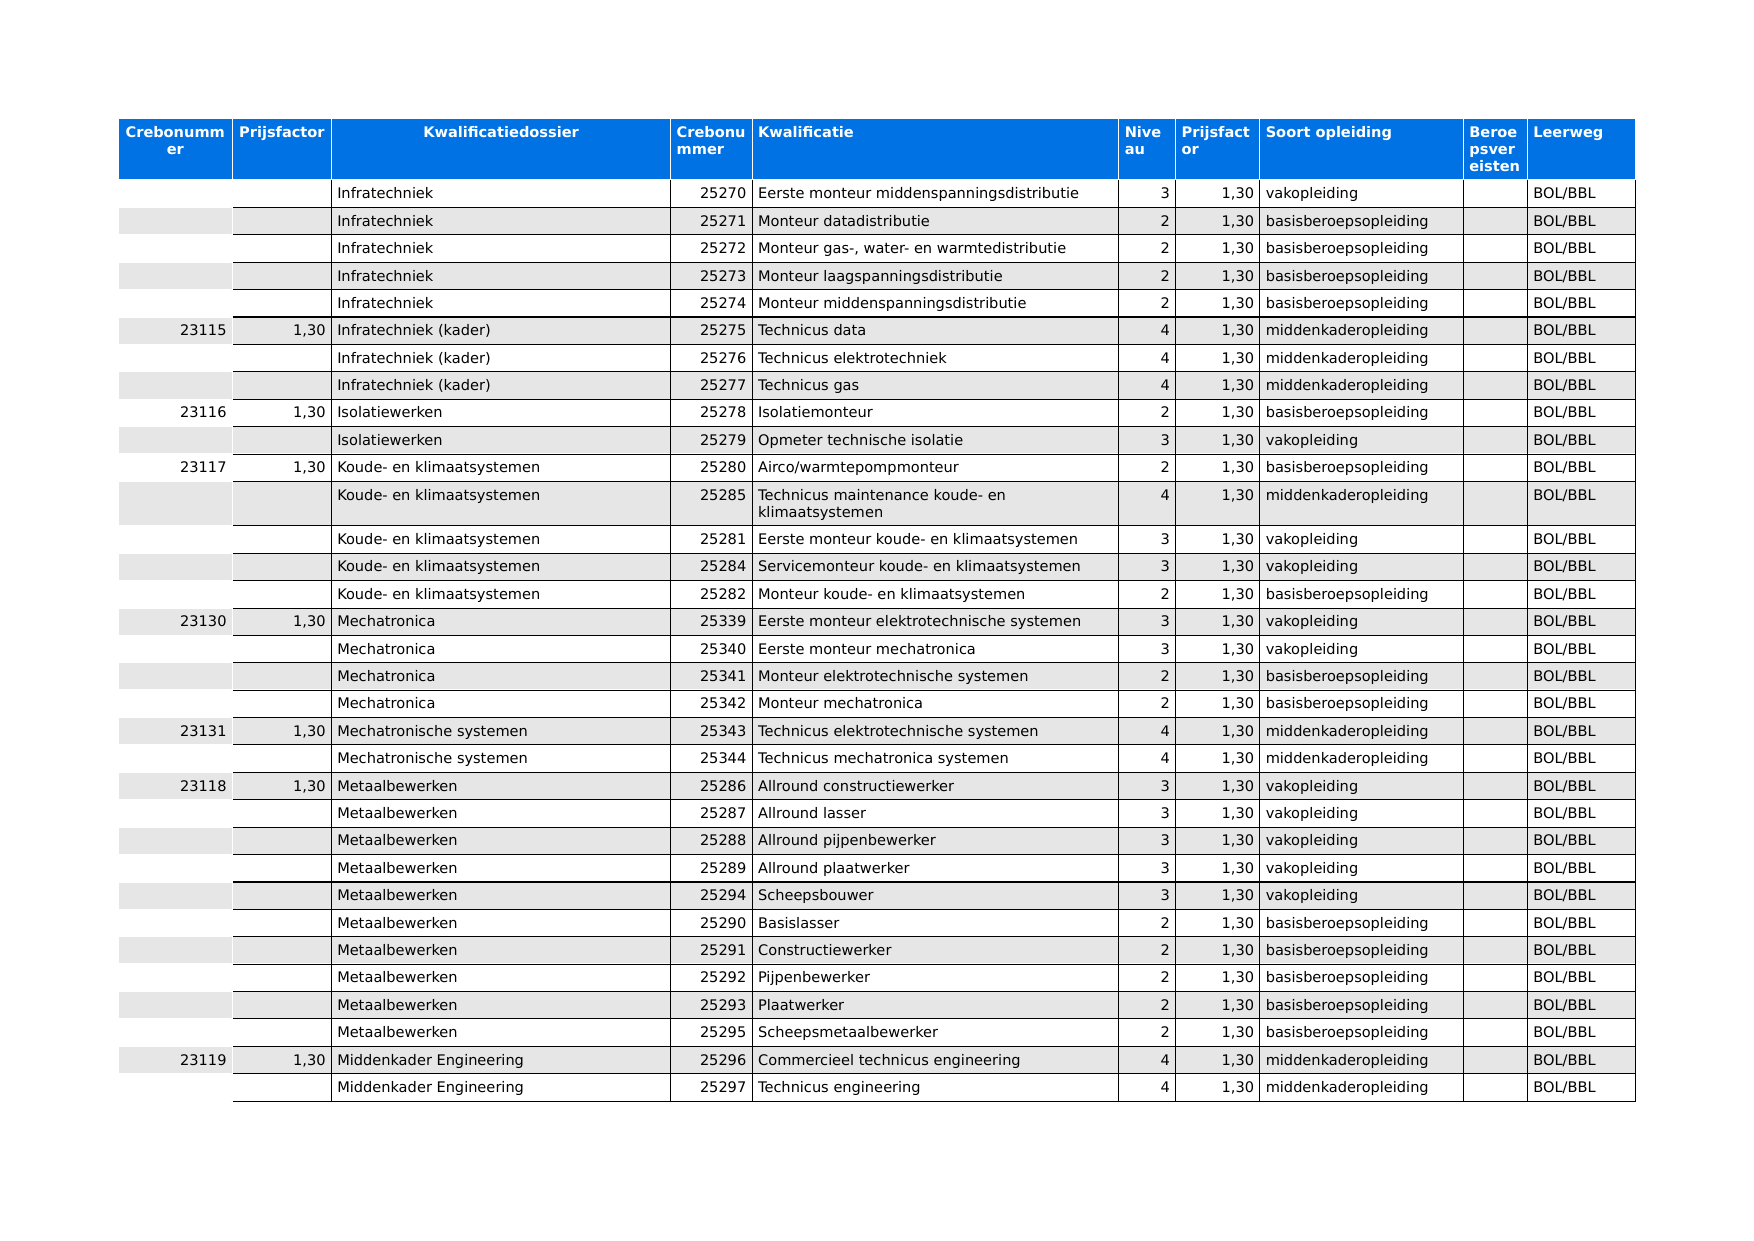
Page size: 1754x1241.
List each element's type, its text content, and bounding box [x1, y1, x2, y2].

table_cell Servicemonteur koude- en klimaatsystemen [753, 554, 1118, 580]
table_cell 25344 [671, 745, 752, 772]
table_cell 3 [1119, 554, 1175, 580]
table_cell 1,30 [1176, 208, 1259, 234]
table_cell 25339 [671, 609, 752, 635]
table_cell Koude- en klimaatsystemen [332, 455, 670, 481]
table_cell 1,30 [1176, 181, 1259, 207]
table_cell Metaalbewerken [332, 883, 670, 909]
table_cell [233, 828, 331, 854]
table_cell BOL/BBL [1528, 1019, 1635, 1046]
table_cell Infratechniek [332, 263, 670, 289]
table_cell middenkaderopleiding [1260, 718, 1463, 744]
table_cell BOL/BBL [1528, 181, 1635, 207]
table_cell 1,30 [1176, 554, 1259, 580]
table_cell [1464, 526, 1527, 553]
table_cell basisberoepsopleiding [1260, 235, 1463, 262]
table_cell [1464, 691, 1527, 717]
table_cell basisberoepsopleiding [1260, 1019, 1463, 1046]
table_cell [233, 937, 331, 963]
table_cell basisberoepsopleiding [1260, 691, 1463, 717]
table_cell 1,30 [1176, 1074, 1259, 1101]
table_cell BOL/BBL [1528, 636, 1635, 662]
table_cell Plaatwerker [753, 992, 1118, 1018]
table_cell [1464, 883, 1527, 909]
table_cell [119, 554, 232, 580]
table_cell Infratechniek [332, 290, 670, 316]
table_cell 23130 [119, 609, 232, 635]
table_cell Metaalbewerken [332, 855, 670, 881]
table_cell basisberoepsopleiding [1260, 965, 1463, 991]
table_cell 1,30 [1176, 691, 1259, 717]
table_cell 1,30 [1176, 910, 1259, 936]
table_cell [233, 1074, 331, 1101]
table_cell BOL/BBL [1528, 773, 1635, 799]
table_cell Metaalbewerken [332, 910, 670, 936]
table_cell 23131 [119, 718, 232, 744]
table_cell 1,30 [1176, 828, 1259, 854]
table_cell Metaalbewerken [332, 992, 670, 1018]
table_header Beroepsvereisten [1464, 119, 1527, 179]
table_cell Allround lasser [753, 800, 1118, 827]
table_cell BOL/BBL [1528, 372, 1635, 399]
table_cell BOL/BBL [1528, 992, 1635, 1018]
table_cell BOL/BBL [1528, 345, 1635, 371]
table_cell middenkaderopleiding [1260, 1074, 1463, 1101]
table_cell [233, 1019, 331, 1046]
table_cell 1,30 [1176, 992, 1259, 1018]
table_cell 1,30 [233, 1047, 331, 1073]
table_cell Mechatronica [332, 609, 670, 635]
table_cell Monteur middenspanningsdistributie [753, 290, 1118, 316]
table_cell Koude- en klimaatsystemen [332, 526, 670, 553]
table_cell 1,30 [1176, 526, 1259, 553]
table_cell BOL/BBL [1528, 663, 1635, 689]
table_cell [1464, 290, 1527, 316]
table_cell 1,30 [1176, 663, 1259, 689]
table_cell [119, 992, 232, 1018]
table_cell vakopleiding [1260, 636, 1463, 662]
table_cell Infratechniek [332, 208, 670, 234]
table_cell 2 [1119, 663, 1175, 689]
table_cell 25277 [671, 372, 752, 399]
table_cell middenkaderopleiding [1260, 482, 1463, 525]
table_cell Infratechniek (kader) [332, 345, 670, 371]
table_cell vakopleiding [1260, 883, 1463, 909]
table_cell 25275 [671, 318, 752, 344]
table_cell BOL/BBL [1528, 427, 1635, 453]
table_cell BOL/BBL [1528, 855, 1635, 881]
table_cell [233, 427, 331, 453]
table_cell 2 [1119, 290, 1175, 316]
table_cell BOL/BBL [1528, 718, 1635, 744]
table_cell 25270 [671, 181, 752, 207]
table_cell [119, 883, 232, 909]
table_cell Airco/warmtepompmonteur [753, 455, 1118, 481]
table_cell 4 [1119, 345, 1175, 371]
table_cell [119, 181, 232, 207]
table_cell Metaalbewerken [332, 965, 670, 991]
table_cell [233, 482, 331, 525]
table_cell BOL/BBL [1528, 400, 1635, 426]
table_cell Koude- en klimaatsystemen [332, 482, 670, 525]
table_header Crebonummer [119, 119, 232, 179]
table_cell [119, 372, 232, 399]
table_cell BOL/BBL [1528, 1074, 1635, 1101]
table_cell Monteur koude- en klimaatsystemen [753, 581, 1118, 607]
table_cell [119, 208, 232, 234]
table_cell 4 [1119, 372, 1175, 399]
table_cell Monteur mechatronica [753, 691, 1118, 717]
table_cell Metaalbewerken [332, 773, 670, 799]
table_cell [233, 208, 331, 234]
table_cell 2 [1119, 965, 1175, 991]
table_cell 1,30 [1176, 400, 1259, 426]
table_cell [233, 581, 331, 607]
table_cell [233, 992, 331, 1018]
table_cell [119, 290, 232, 316]
table_cell [119, 910, 232, 936]
table_cell vakopleiding [1260, 855, 1463, 881]
table_cell Constructiewerker [753, 937, 1118, 963]
table_cell Technicus mechatronica systemen [753, 745, 1118, 772]
table_cell [119, 691, 232, 717]
table_cell Isolatiewerken [332, 400, 670, 426]
table_cell Metaalbewerken [332, 937, 670, 963]
table_cell 3 [1119, 773, 1175, 799]
table_cell 2 [1119, 263, 1175, 289]
table_cell Metaalbewerken [332, 800, 670, 827]
table_header Kwalificatie [753, 119, 1118, 179]
table_header Kwalificatiedossier [332, 119, 670, 179]
table_cell basisberoepsopleiding [1260, 290, 1463, 316]
table_cell [1464, 181, 1527, 207]
table_cell [1464, 910, 1527, 936]
table_cell 3 [1119, 828, 1175, 854]
table_cell 25284 [671, 554, 752, 580]
table_cell Technicus gas [753, 372, 1118, 399]
table_cell 1,30 [1176, 482, 1259, 525]
table_cell BOL/BBL [1528, 965, 1635, 991]
table_cell [119, 828, 232, 854]
table_header Leerweg [1528, 119, 1635, 179]
table_cell Eerste monteur middenspanningsdistributie [753, 181, 1118, 207]
table_cell vakopleiding [1260, 609, 1463, 635]
table_cell 3 [1119, 526, 1175, 553]
table_cell [119, 663, 232, 689]
table_cell 1,30 [1176, 883, 1259, 909]
table_cell 2 [1119, 235, 1175, 262]
table_cell Allround plaatwerker [753, 855, 1118, 881]
table_cell 1,30 [1176, 745, 1259, 772]
table_header Prijsfactor [233, 119, 331, 179]
table_cell [233, 745, 331, 772]
table_cell 25290 [671, 910, 752, 936]
table_cell 25281 [671, 526, 752, 553]
table_cell 1,30 [1176, 345, 1259, 371]
table_cell [1464, 855, 1527, 881]
table_header Soort opleiding [1260, 119, 1463, 179]
table_cell 25279 [671, 427, 752, 453]
table_cell 2 [1119, 400, 1175, 426]
table_cell Commercieel technicus engineering [753, 1047, 1118, 1073]
table_cell Eerste monteur mechatronica [753, 636, 1118, 662]
table_cell [119, 800, 232, 827]
table_cell 25289 [671, 855, 752, 881]
table_cell 25278 [671, 400, 752, 426]
table_cell Mechatronische systemen [332, 745, 670, 772]
table_cell BOL/BBL [1528, 1047, 1635, 1073]
table_cell 25293 [671, 992, 752, 1018]
table_cell 25273 [671, 263, 752, 289]
table_cell Technicus engineering [753, 1074, 1118, 1101]
table_cell Metaalbewerken [332, 1019, 670, 1046]
table_cell [233, 663, 331, 689]
table_cell [119, 745, 232, 772]
table_cell 25271 [671, 208, 752, 234]
table_cell BOL/BBL [1528, 691, 1635, 717]
table_cell [233, 345, 331, 371]
table_cell [1464, 745, 1527, 772]
table_cell 2 [1119, 208, 1175, 234]
table_cell [1464, 965, 1527, 991]
table_cell 23117 [119, 455, 232, 481]
table_cell [119, 526, 232, 553]
table_cell vakopleiding [1260, 554, 1463, 580]
table_cell Mechatronische systemen [332, 718, 670, 744]
table_cell [119, 581, 232, 607]
table_cell Infratechniek [332, 235, 670, 262]
table_cell [1464, 581, 1527, 607]
table_cell 25340 [671, 636, 752, 662]
table_cell BOL/BBL [1528, 937, 1635, 963]
table_cell [1464, 455, 1527, 481]
table_cell BOL/BBL [1528, 526, 1635, 553]
table_cell BOL/BBL [1528, 235, 1635, 262]
table_cell 1,30 [1176, 581, 1259, 607]
table_cell [233, 526, 331, 553]
table_header Niveau [1119, 119, 1175, 179]
table_header Crebonummer [671, 119, 752, 179]
table_cell [119, 636, 232, 662]
table_cell 4 [1119, 482, 1175, 525]
table_cell Pijpenbewerker [753, 965, 1118, 991]
table_cell vakopleiding [1260, 181, 1463, 207]
table_cell 1,30 [233, 609, 331, 635]
table_cell 1,30 [1176, 636, 1259, 662]
table_cell 25292 [671, 965, 752, 991]
table_cell BOL/BBL [1528, 318, 1635, 344]
table_cell vakopleiding [1260, 526, 1463, 553]
table_cell 1,30 [1176, 773, 1259, 799]
table_cell 2 [1119, 581, 1175, 607]
table_cell BOL/BBL [1528, 609, 1635, 635]
table_cell [1464, 663, 1527, 689]
table_cell BOL/BBL [1528, 208, 1635, 234]
table_cell [1464, 718, 1527, 744]
table_cell [233, 636, 331, 662]
table_cell vakopleiding [1260, 427, 1463, 453]
table_cell [119, 427, 232, 453]
table_cell [1464, 554, 1527, 580]
table_cell 25274 [671, 290, 752, 316]
table_cell basisberoepsopleiding [1260, 992, 1463, 1018]
table_cell 1,30 [233, 773, 331, 799]
table_header Prijsfactor [1176, 119, 1259, 179]
table_cell middenkaderopleiding [1260, 745, 1463, 772]
table_cell Opmeter technische isolatie [753, 427, 1118, 453]
table_cell [233, 181, 331, 207]
table_cell Allround constructiewerker [753, 773, 1118, 799]
table_cell basisberoepsopleiding [1260, 400, 1463, 426]
table_cell 1,30 [1176, 855, 1259, 881]
table_cell 25341 [671, 663, 752, 689]
table_cell [119, 482, 232, 525]
table_cell basisberoepsopleiding [1260, 263, 1463, 289]
table_cell 3 [1119, 883, 1175, 909]
table_cell 25297 [671, 1074, 752, 1101]
table_cell Middenkader Engineering [332, 1047, 670, 1073]
table_cell 25286 [671, 773, 752, 799]
table_cell 25272 [671, 235, 752, 262]
table_cell Infratechniek (kader) [332, 372, 670, 399]
table_cell Isolatiemonteur [753, 400, 1118, 426]
table_cell basisberoepsopleiding [1260, 937, 1463, 963]
table_cell 3 [1119, 427, 1175, 453]
table_cell 3 [1119, 609, 1175, 635]
table_cell Metaalbewerken [332, 828, 670, 854]
table_cell [119, 965, 232, 991]
table_cell [1464, 345, 1527, 371]
table_cell [233, 910, 331, 936]
table_cell BOL/BBL [1528, 800, 1635, 827]
table_cell 1,30 [1176, 965, 1259, 991]
table_cell BOL/BBL [1528, 828, 1635, 854]
table_cell Eerste monteur koude- en klimaatsystemen [753, 526, 1118, 553]
table_cell BOL/BBL [1528, 883, 1635, 909]
table_cell Technicus elektrotechnische systemen [753, 718, 1118, 744]
table_cell 1,30 [233, 718, 331, 744]
table_cell [1464, 427, 1527, 453]
table_cell 25291 [671, 937, 752, 963]
table_cell 23119 [119, 1047, 232, 1073]
table_cell 25294 [671, 883, 752, 909]
table_cell 23118 [119, 773, 232, 799]
table_cell 2 [1119, 691, 1175, 717]
table_cell Infratechniek (kader) [332, 318, 670, 344]
table_cell BOL/BBL [1528, 745, 1635, 772]
table_cell basisberoepsopleiding [1260, 208, 1463, 234]
table_cell [233, 554, 331, 580]
table_cell Mechatronica [332, 691, 670, 717]
table_cell [233, 855, 331, 881]
table_cell BOL/BBL [1528, 263, 1635, 289]
table_cell Scheepsmetaalbewerker [753, 1019, 1118, 1046]
table_cell [233, 290, 331, 316]
table_cell 4 [1119, 718, 1175, 744]
table_cell [233, 883, 331, 909]
table_cell middenkaderopleiding [1260, 318, 1463, 344]
table_cell vakopleiding [1260, 828, 1463, 854]
table_cell [1464, 235, 1527, 262]
table_cell 3 [1119, 636, 1175, 662]
table_cell Monteur gas-, water- en warmtedistributie [753, 235, 1118, 262]
table_cell Monteur elektrotechnische systemen [753, 663, 1118, 689]
table_cell 1,30 [1176, 609, 1259, 635]
table_cell [1464, 800, 1527, 827]
table_cell [1464, 372, 1527, 399]
table_cell Technicus maintenance koude- en klimaatsystemen [753, 482, 1118, 525]
table_cell 2 [1119, 455, 1175, 481]
table_cell [233, 372, 331, 399]
table_cell 4 [1119, 745, 1175, 772]
table_cell [233, 800, 331, 827]
table_cell [119, 937, 232, 963]
table_cell Technicus elektrotechniek [753, 345, 1118, 371]
table_cell Monteur datadistributie [753, 208, 1118, 234]
table_cell Allround pijpenbewerker [753, 828, 1118, 854]
table_cell vakopleiding [1260, 773, 1463, 799]
table_cell basisberoepsopleiding [1260, 581, 1463, 607]
table_cell 23116 [119, 400, 232, 426]
table_cell Mechatronica [332, 663, 670, 689]
table_cell Infratechniek [332, 181, 670, 207]
table_cell 23115 [119, 318, 232, 344]
table_cell [119, 1019, 232, 1046]
table_cell 1,30 [1176, 235, 1259, 262]
table_cell 3 [1119, 181, 1175, 207]
table_cell Middenkader Engineering [332, 1074, 670, 1101]
table_cell 25285 [671, 482, 752, 525]
table_cell 25280 [671, 455, 752, 481]
table_cell 3 [1119, 855, 1175, 881]
table_cell vakopleiding [1260, 800, 1463, 827]
table_cell [233, 965, 331, 991]
table_cell [119, 235, 232, 262]
table_cell [1464, 482, 1527, 525]
table_cell 3 [1119, 800, 1175, 827]
table_cell 4 [1119, 318, 1175, 344]
table_cell Koude- en klimaatsystemen [332, 581, 670, 607]
table_cell [1464, 773, 1527, 799]
table_cell Monteur laagspanningsdistributie [753, 263, 1118, 289]
table_cell 1,30 [1176, 937, 1259, 963]
table_cell [1464, 318, 1527, 344]
table_cell 4 [1119, 1074, 1175, 1101]
table_cell basisberoepsopleiding [1260, 910, 1463, 936]
table_cell Isolatiewerken [332, 427, 670, 453]
table_cell [1464, 937, 1527, 963]
table_cell [119, 855, 232, 881]
table_cell 1,30 [1176, 372, 1259, 399]
table_cell 2 [1119, 1019, 1175, 1046]
table_cell [1464, 263, 1527, 289]
table_cell BOL/BBL [1528, 455, 1635, 481]
table_cell 25276 [671, 345, 752, 371]
table_cell [1464, 992, 1527, 1018]
table_cell middenkaderopleiding [1260, 345, 1463, 371]
table_cell Basislasser [753, 910, 1118, 936]
table_cell 1,30 [1176, 455, 1259, 481]
table_cell 1,30 [1176, 318, 1259, 344]
table_cell 1,30 [1176, 263, 1259, 289]
table_cell [1464, 828, 1527, 854]
table_cell [1464, 1047, 1527, 1073]
table_cell 25295 [671, 1019, 752, 1046]
table_cell 1,30 [1176, 427, 1259, 453]
table_cell 25343 [671, 718, 752, 744]
table_cell [1464, 609, 1527, 635]
table_cell [1464, 1019, 1527, 1046]
table_cell 2 [1119, 937, 1175, 963]
table_cell [233, 691, 331, 717]
table_cell [233, 235, 331, 262]
table_cell [1464, 636, 1527, 662]
table_cell 1,30 [1176, 1019, 1259, 1046]
table_cell BOL/BBL [1528, 290, 1635, 316]
table_cell 25287 [671, 800, 752, 827]
table_cell 25342 [671, 691, 752, 717]
table_cell 25282 [671, 581, 752, 607]
table_cell 1,30 [1176, 800, 1259, 827]
table_cell 2 [1119, 992, 1175, 1018]
table_cell 25296 [671, 1047, 752, 1073]
table_cell BOL/BBL [1528, 910, 1635, 936]
table_cell [119, 345, 232, 371]
table_cell middenkaderopleiding [1260, 372, 1463, 399]
table_cell Koude- en klimaatsystemen [332, 554, 670, 580]
table_cell 4 [1119, 1047, 1175, 1073]
table_cell basisberoepsopleiding [1260, 663, 1463, 689]
table_cell BOL/BBL [1528, 581, 1635, 607]
table_cell 1,30 [233, 455, 331, 481]
table_cell Scheepsbouwer [753, 883, 1118, 909]
table_cell [1464, 400, 1527, 426]
table_cell 1,30 [1176, 290, 1259, 316]
table_cell [1464, 208, 1527, 234]
table_cell BOL/BBL [1528, 554, 1635, 580]
table_cell basisberoepsopleiding [1260, 455, 1463, 481]
table_cell Technicus data [753, 318, 1118, 344]
table_cell [233, 263, 331, 289]
table_cell 1,30 [233, 400, 331, 426]
table_cell Mechatronica [332, 636, 670, 662]
table_cell [119, 1074, 232, 1101]
table_cell 1,30 [233, 318, 331, 344]
table_cell 25288 [671, 828, 752, 854]
table_cell 1,30 [1176, 718, 1259, 744]
table_cell [119, 263, 232, 289]
table_cell BOL/BBL [1528, 482, 1635, 525]
table_cell Eerste monteur elektrotechnische systemen [753, 609, 1118, 635]
table_cell 1,30 [1176, 1047, 1259, 1073]
table_cell middenkaderopleiding [1260, 1047, 1463, 1073]
table_cell 2 [1119, 910, 1175, 936]
table_cell [1464, 1074, 1527, 1101]
